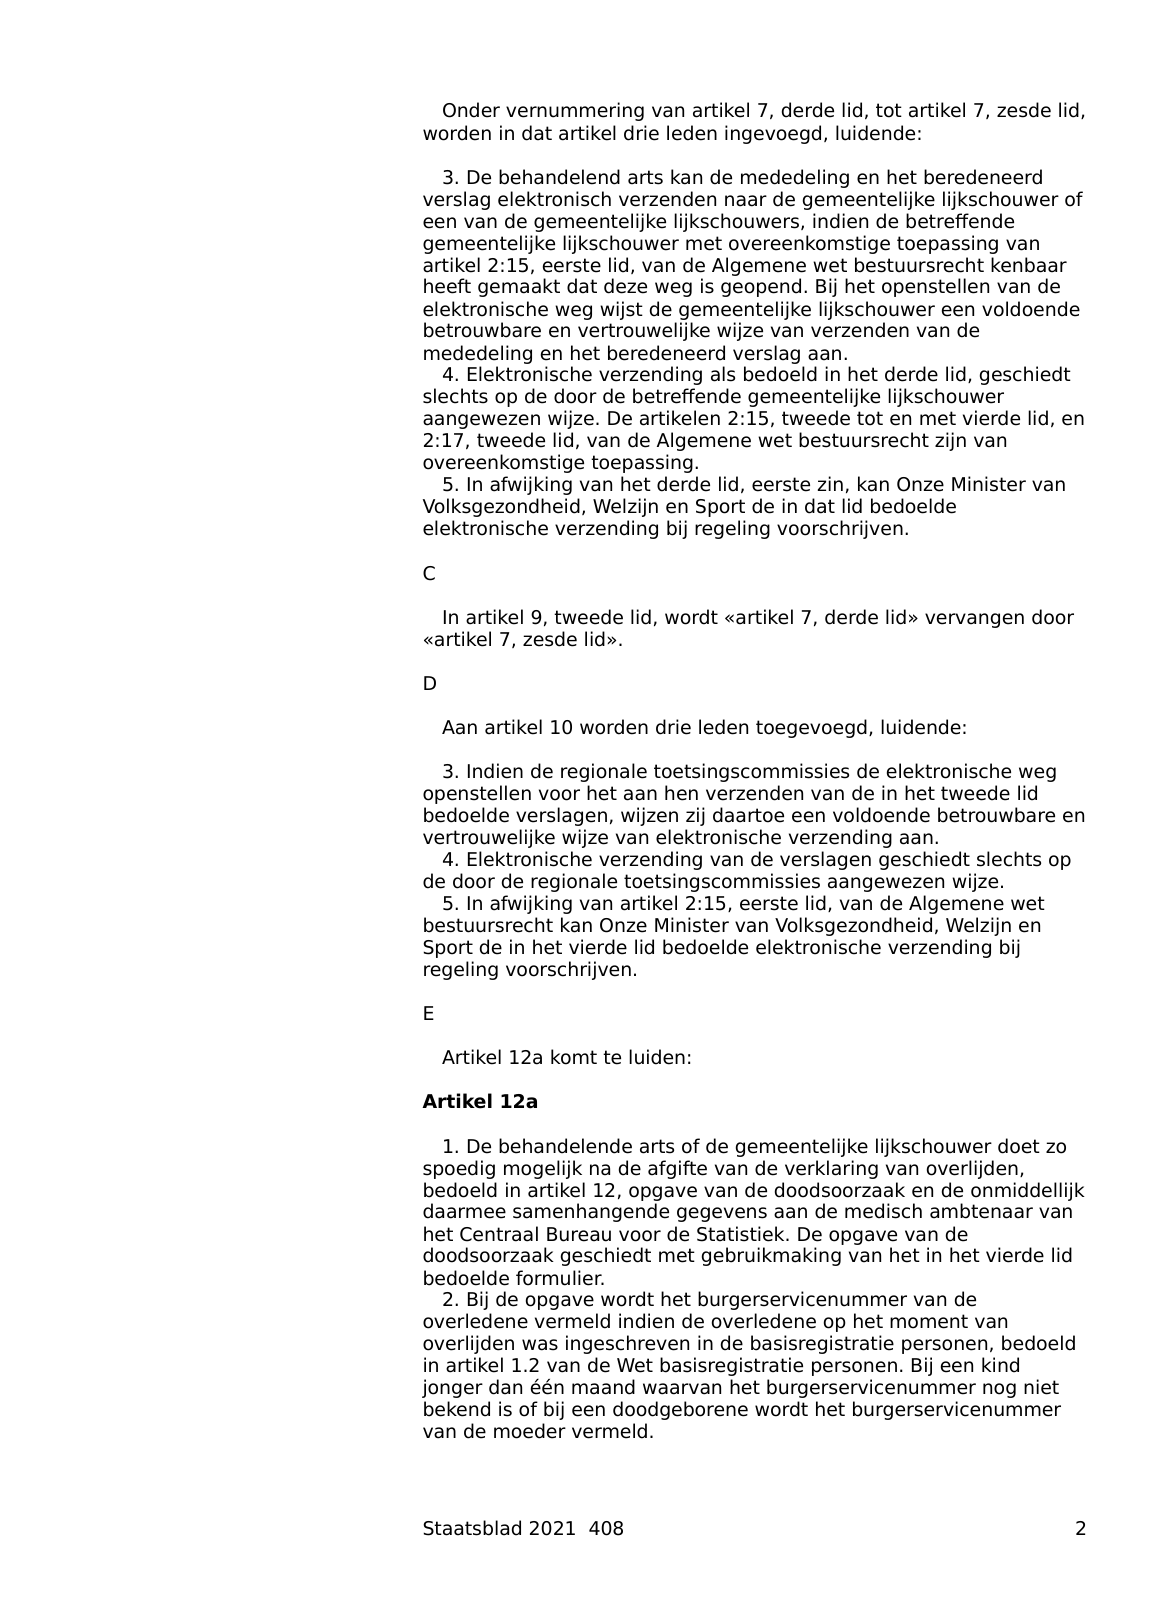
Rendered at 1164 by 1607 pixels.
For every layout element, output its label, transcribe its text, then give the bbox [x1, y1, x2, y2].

text In artikel 9, tweede lid, wordt «artikel 7, derde lid» vervangen door «artikel 7, zesde lid». [422, 607, 1087, 651]
text 4. Elektronische verzending als bedoeld in het derde lid, geschiedt slechts op de door de betreffende gemeentelijke lijkschouwer aangewezen wijze. De artikelen 2:15, tweede tot en met vierde lid, en 2:17, tweede lid, van de Algemene wet bestuursrecht zijn van overeenkomstige toepassing. [422, 364, 1087, 474]
text E [422, 1003, 1087, 1025]
text C [422, 562, 1087, 584]
subtitle Artikel 12a [422, 1091, 1087, 1113]
text 1. De behandelende arts of de gemeentelijke lijkschouwer doet zo spoedig mogelijk na de afgifte van de verklaring van overlijden, bedoeld in artikel 12, opgave van de doodsoorzaak en de onmiddellijk daarmee samenhangende gegevens aan de medisch ambtenaar van het Centraal Bureau voor de Statistiek. De opgave van de doodsoorzaak geschiedt met gebruikmaking van het in het vierde lid bedoelde formulier. [422, 1136, 1087, 1289]
text 4. Elektronische verzending van de verslagen geschiedt slechts op de door de regionale toetsingscommissies aangewezen wijze. [422, 849, 1087, 893]
text D [422, 673, 1087, 695]
text Onder vernummering van artikel 7, derde lid, tot artikel 7, zesde lid, worden in dat artikel drie leden ingevoegd, luidende: [422, 100, 1087, 144]
text 2. Bij de opgave wordt het burgerservicenummer van de overledene vermeld indien de overledene op het moment van overlijden was ingeschreven in de basisregistratie personen, bedoeld in artikel 1.2 van de Wet basisregistratie personen. Bij een kind jonger dan één maand waarvan het burgerservicenummer nog niet bekend is of bij een doodgeborene wordt het burgerservicenummer van de moeder vermeld. [422, 1289, 1087, 1443]
text 3. Indien de regionale toetsingscommissies de elektronische weg openstellen voor het aan hen verzenden van de in het tweede lid bedoelde verslagen, wijzen zij daartoe een voldoende betrouwbare en vertrouwelijke wijze van elektronische verzending aan. [422, 761, 1087, 849]
text Aan artikel 10 worden drie leden toegevoegd, luidende: [422, 717, 1087, 739]
text 5. In afwijking van artikel 2:15, eerste lid, van de Algemene wet bestuursrecht kan Onze Minister van Volksgezondheid, Welzijn en Sport de in het vierde lid bedoelde elektronische verzending bij regeling voorschrijven. [422, 893, 1087, 981]
text Artikel 12a komt te luiden: [422, 1047, 1087, 1069]
text 3. De behandelend arts kan de mededeling en het beredeneerd verslag elektronisch verzenden naar de gemeentelijke lijkschouwer of een van de gemeentelijke lijkschouwers, indien de betreffende gemeentelijke lijkschouwer met overeenkomstige toepassing van artikel 2:15, eerste lid, van de Algemene wet bestuursrecht kenbaar heeft gemaakt dat deze weg is geopend. Bij het openstellen van de elektronische weg wijst de gemeentelijke lijkschouwer een voldoende betrouwbare en vertrouwelijke wijze van verzenden van de mededeling en het beredeneerd verslag aan. [422, 167, 1087, 364]
text 5. In afwijking van het derde lid, eerste zin, kan Onze Minister van Volksgezondheid, Welzijn en Sport de in dat lid bedoelde elektronische verzending bij regeling voorschrijven. [422, 474, 1087, 540]
